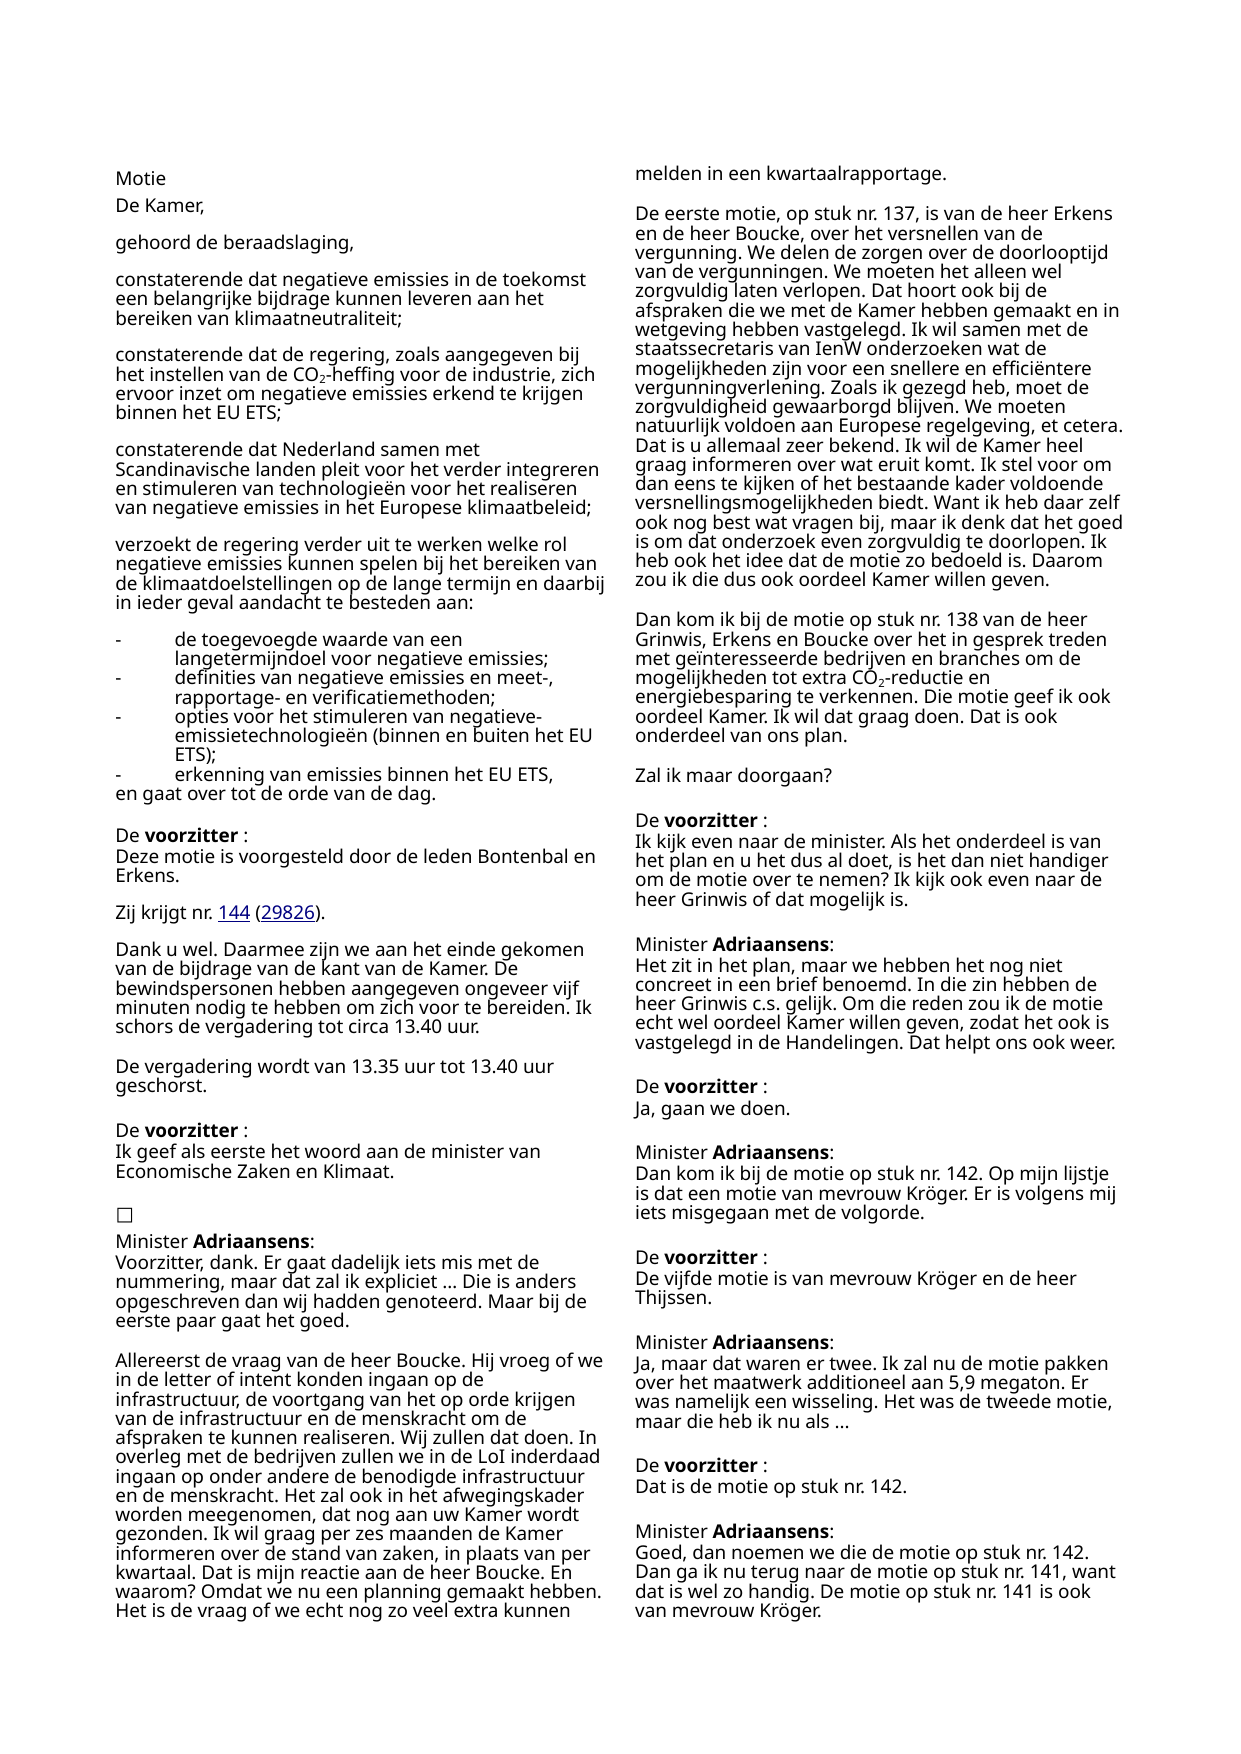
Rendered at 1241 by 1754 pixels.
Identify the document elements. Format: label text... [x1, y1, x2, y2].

text De voorzitter : [635, 1244, 1125, 1270]
text De voorzitter : [635, 1074, 1125, 1099]
text Minister Adriaansens: [635, 1518, 1125, 1544]
text Motie [115, 165, 605, 191]
text constaterende dat de regering, zoals aangegeven bij het instellen van de CO2-heffing voor de industrie, zich ervoor inzet om negatieve emissies erkend te krijgen binnen het EU ETS; [115, 346, 605, 423]
text Minister Adriaansens: [635, 1139, 1125, 1165]
list opties voor het stimuleren van negatieve-emissietechnologieën (binnen en buiten het EU ETS); [115, 708, 605, 766]
text De voorzitter : [635, 1453, 1125, 1478]
text Dat is de motie op stuk nr. 142. [635, 1478, 1125, 1498]
list erkenning van emissies binnen het EU ETS, [115, 766, 605, 785]
text Minister Adriaansens: [635, 1329, 1125, 1355]
list definities van negatieve emissies en meet-, rapportage- en verificatiemethoden; [115, 669, 605, 708]
text gehoord de beraadslaging, [115, 234, 605, 253]
text De voorzitter : [115, 1118, 605, 1143]
text Ik geef als eerste het woord aan de minister van Economische Zaken en Klimaat. [115, 1143, 605, 1182]
text Ik kijk even naar de minister. Als het onderdeel is van het plan en u het dus al doet, is het dan niet handiger om de motie over te nemen? Ik kijk ook even naar de heer Grinwis of dat mogelijk is. [635, 833, 1125, 910]
text Zal ik maar doorgaan? [635, 767, 1125, 786]
text Ja, maar dat waren er twee. Ik zal nu de motie pakken over het maatwerk additioneel aan 5,9 megaton. Er was namelijk een wisseling. Het was de tweede motie, maar die heb ik nu als ... [635, 1355, 1125, 1432]
text en gaat over tot de orde van de dag. [115, 785, 605, 804]
list de toegevoegde waarde van een langetermijndoel voor negatieve emissies; [115, 631, 605, 669]
text constaterende dat Nederland samen met Scandinavische landen pleit voor het verder integreren en stimuleren van technologieën voor het realiseren van negatieve emissies in het Europese klimaatbeleid; [115, 441, 605, 518]
text Dan kom ik bij de motie op stuk nr. 138 van de heer Grinwis, Erkens en Boucke over het in gesprek treden met geïnteresseerde bedrijven en branches om de mogelijkheden tot extra CO2-reductie en energiebesparing te verkennen. Die motie geef ik ook oordeel Kamer. Ik wil dat graag doen. Dat is ook onderdeel van ons plan. [635, 611, 1125, 746]
text De Kamer, [115, 197, 605, 216]
text De voorzitter : [635, 807, 1125, 833]
text constaterende dat negatieve emissies in de toekomst een belangrijke bijdrage kunnen leveren aan het bereiken van klimaatneutraliteit; [115, 271, 605, 329]
text De voorzitter : [115, 822, 605, 848]
text Goed, dan noemen we die de motie op stuk nr. 142. Dan ga ik nu terug naar de motie op stuk nr. 141, want dat is wel zo handig. De motie op stuk nr. 141 is ook van mevrouw Kröger. [635, 1544, 1125, 1621]
text Dan kom ik bij de motie op stuk nr. 142. Op mijn lijstje is dat een motie van mevrouw Kröger. Er is volgens mij iets misgegaan met de volgorde. [635, 1165, 1125, 1223]
text verzoekt de regering verder uit te werken welke rol negatieve emissies kunnen spelen bij het bereiken van de klimaatdoelstellingen op de lange termijn en daarbij in ieder geval aandacht te besteden aan: [115, 536, 605, 613]
text Minister Adriaansens: [115, 1228, 605, 1254]
text Deze motie is voorgesteld door de leden Bontenbal en Erkens. [115, 848, 605, 886]
text Dank u wel. Daarmee zijn we aan het einde gekomen van de bijdrage van de kant van de Kamer. De bewindspersonen hebben aangegeven ongeveer vijf minuten nodig te hebben om zich voor te bereiden. Ik schors de vergadering tot circa 13.40 uur. [115, 941, 605, 1037]
text Minister Adriaansens: [635, 931, 1125, 957]
text Ja, gaan we doen. [635, 1099, 1125, 1119]
text De vergadering wordt van 13.35 uur tot 13.40 uur geschorst. [115, 1058, 605, 1097]
text De eerste motie, op stuk nr. 137, is van de heer Erkens en de heer Boucke, over het versnellen van de vergunning. We delen de zorgen over de doorlooptijd van de vergunningen. We moeten het alleen wel zorgvuldig laten verlopen. Dat hoort ook bij de afspraken die we met de Kamer hebben gemaakt en in wetgeving hebben vastgelegd. Ik wil samen met de staatssecretaris van IenW onderzoeken wat de mogelijkheden zijn voor een snellere en efficiëntere vergunningverlening. Zoals ik gezegd heb, moet de zorgvuldigheid gewaarborgd blijven. We moeten natuurlijk voldoen aan Europese regelgeving, et cetera. Dat is u allemaal zeer bekend. Ik wil de Kamer heel graag informeren over wat eruit komt. Ik stel voor om dan eens te kijken of het bestaande kader voldoende versnellingsmogelijkheden biedt. Want ik heb daar zelf ook nog best wat vragen bij, maar ik denk dat het goed is om dat onderzoek even zorgvuldig te doorlopen. Ik heb ook het idee dat de motie zo bedoeld is. Daarom zou ik die dus ook oordeel Kamer willen geven. [635, 205, 1125, 591]
text Zij krijgt nr. 144 (29826). [115, 904, 605, 923]
text melden in een kwartaalrapportage. [635, 165, 1125, 184]
text ⬜ [115, 1203, 605, 1228]
text Voorzitter, dank. Er gaat dadelijk iets mis met de nummering, maar dat zal ik expliciet … Die is anders opgeschreven dan wij hadden genoteerd. Maar bij de eerste paar gaat het goed. [115, 1254, 605, 1331]
text Het zit in het plan, maar we hebben het nog niet concreet in een brief benoemd. In die zin hebben de heer Grinwis c.s. gelijk. Om die reden zou ik de motie echt wel oordeel Kamer willen geven, zodat het ook is vastgelegd in de Handelingen. Dat helpt ons ook weer. [635, 957, 1125, 1053]
text Allereerst de vraag van de heer Boucke. Hij vroeg of we in de letter of intent konden ingaan op de infrastructuur, de voortgang van het op orde krijgen van de infrastructuur en de menskracht om de afspraken te kunnen realiseren. Wij zullen dat doen. In overleg met de bedrijven zullen we in de LoI inderdaad ingaan op onder andere de benodigde infrastructuur en de menskracht. Het zal ook in het afwegingskader worden meegenomen, dat nog aan uw Kamer wordt gezonden. Ik wil graag per zes maanden de Kamer informeren over de stand van zaken, in plaats van per kwartaal. Dat is mijn reactie aan de heer Boucke. En waarom? Omdat we nu een planning gemaakt hebben. Het is de vraag of we echt nog zo veel extra kunnen [115, 1352, 605, 1622]
text De vijfde motie is van mevrouw Kröger en de heer Thijssen. [635, 1270, 1125, 1308]
